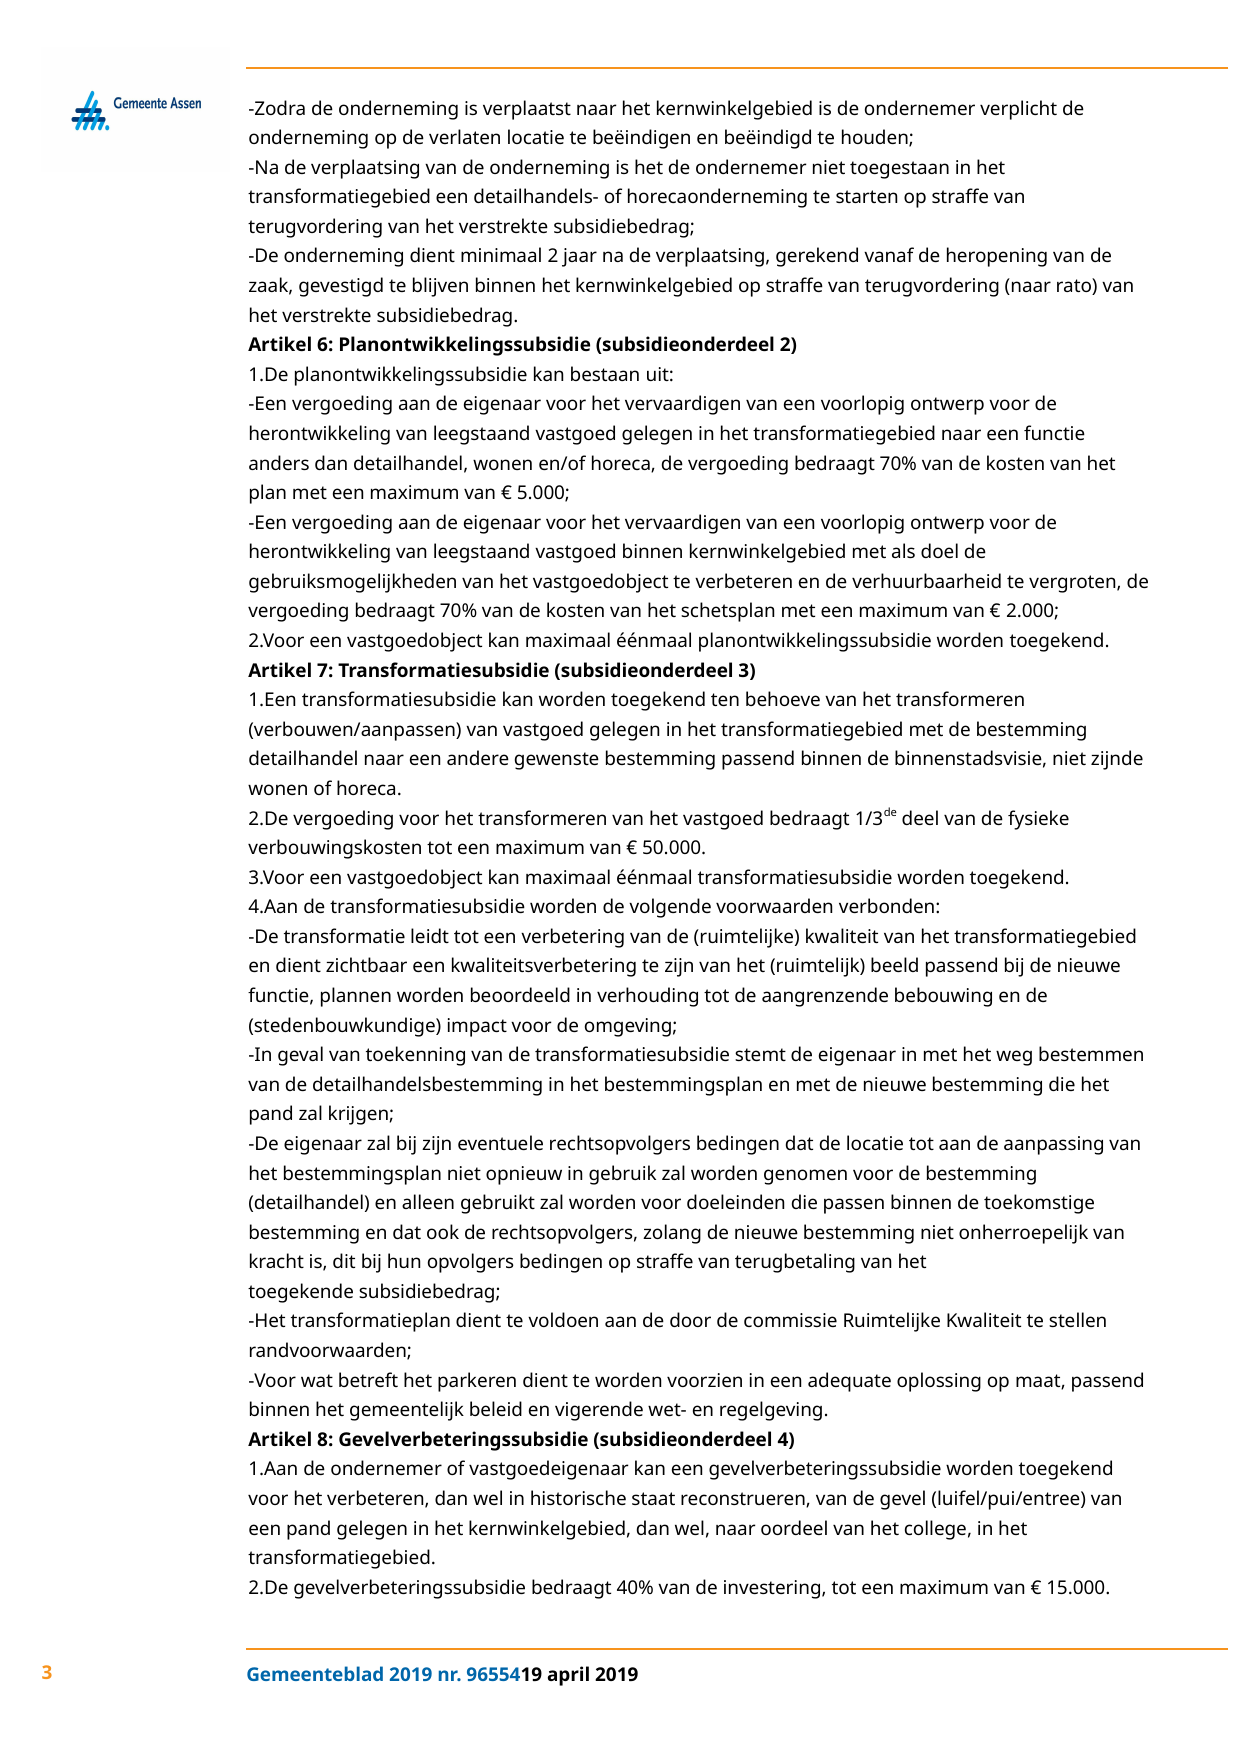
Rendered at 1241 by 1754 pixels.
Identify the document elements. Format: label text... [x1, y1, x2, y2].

text -In geval van toekenning van de transformatiesubsidie stemt de eigenaar in met het weg bestemmen van de detailhandelsbestemming in het bestemmingsplan en met de nieuwe bestemming die het pand zal krijgen; [248, 1041, 1152, 1126]
text -De transformatie leidt tot een verbetering van de (ruimtelijke) kwaliteit van het transformatiegebied en dient zichtbaar een kwaliteitsverbetering te zijn van het (ruimtelijk) beeld passend bij de nieuwe functie, plannen worden beoordeeld in verhouding tot de aangrenzende bebouwing en de (stedenbouwkundige) impact voor de omgeving; [248, 923, 1152, 1038]
text Artikel 6: Planontwikkelingssubsidie (subsidieonderdeel 2) [248, 331, 1152, 357]
text 2.Voor een vastgoedobject kan maximaal éénmaal planontwikkelingssubsidie worden toegekend. [248, 627, 1152, 653]
text -Een vergoeding aan de eigenaar voor het vervaardigen van een voorlopig ontwerp voor de herontwikkeling van leegstaand vastgoed gelegen in het transformatiegebied naar een functie anders dan detailhandel, wonen en/of horeca, de vergoeding bedraagt 70% van de kosten van het plan met een maximum van € 5.000; [248, 391, 1152, 505]
text -Zodra de onderneming is verplaatst naar het kernwinkelgebied is de ondernemer verplicht de onderneming op de verlaten locatie te beëindigen en beëindigd te houden; [248, 95, 1152, 150]
text 1.De planontwikkelingssubsidie kan bestaan uit: [248, 361, 1152, 387]
text 1.Een transformatiesubsidie kan worden toegekend ten behoeve van het transformeren (verbouwen/aanpassen) van vastgoed gelegen in het transformatiegebied met de bestemming detailhandel naar een andere gewenste bestemming passend binnen de binnenstadsvisie, niet zijnde wonen of horeca. [248, 686, 1152, 801]
text 3.Voor een vastgoedobject kan maximaal éénmaal transformatiesubsidie worden toegekend. [248, 864, 1152, 890]
text -Een vergoeding aan de eigenaar voor het vervaardigen van een voorlopig ontwerp voor de herontwikkeling van leegstaand vastgoed binnen kernwinkelgebied met als doel de gebruiksmogelijkheden van het vastgoedobject te verbeteren en de verhuurbaarheid te vergroten, de vergoeding bedraagt 70% van de kosten van het schetsplan met een maximum van € 2.000; [248, 509, 1152, 623]
text 1.Aan de ondernemer of vastgoedeigenaar kan een gevelverbeteringssubsidie worden toegekend voor het verbeteren, dan wel in historische staat reconstrueren, van de gevel (luifel/pui/entree) van een pand gelegen in het kernwinkelgebied, dan wel, naar oordeel van het college, in het transformatiegebied. [248, 1456, 1152, 1570]
text -De onderneming dient minimaal 2 jaar na de verplaatsing, gerekend vanaf de heropening van de zaak, gevestigd te blijven binnen het kernwinkelgebied op straffe van terugvordering (naar rato) van het verstrekte subsidiebedrag. [248, 243, 1152, 328]
text Artikel 8: Gevelverbeteringssubsidie (subsidieonderdeel 4) [248, 1426, 1152, 1452]
text -De eigenaar zal bij zijn eventuele rechtsopvolgers bedingen dat de locatie tot aan de aanpassing van het bestemmingsplan niet opnieuw in gebruik zal worden genomen voor de bestemming (detailhandel) en alleen gebruikt zal worden voor doeleinden die passen binnen de toekomstige bestemming en dat ook de rechtsopvolgers, zolang de nieuwe bestemming niet onherroepelijk van kracht is, dit bij hun opvolgers bedingen op straffe van terugbetaling van het toegekende subsidiebedrag; [248, 1130, 1152, 1304]
text -Voor wat betreft het parkeren dient te worden voorzien in een adequate oplossing op maat, passend binnen het gemeentelijk beleid en vigerende wet- en regelgeving. [248, 1367, 1152, 1422]
text -Het transformatieplan dient te voldoen aan de door de commissie Ruimtelijke Kwaliteit te stellen randvoorwaarden; [248, 1308, 1152, 1363]
text Artikel 7: Transformatiesubsidie (subsidieonderdeel 3) [248, 657, 1152, 683]
text -Na de verplaatsing van de onderneming is het de ondernemer niet toegestaan in het transformatiegebied een detailhandels- of horecaonderneming te starten op straffe van terugvordering van het verstrekte subsidiebedrag; [248, 154, 1152, 239]
text 2.De gevelverbeteringssubsidie bedraagt 40% van de investering, tot een maximum van € 15.000. [248, 1574, 1152, 1600]
text 2.De vergoeding voor het transformeren van het vastgoed bedraagt 1/3de deel van de fysieke verbouwingskosten tot een maximum van € 50.000. [248, 805, 1152, 860]
text 4.Aan de transformatiesubsidie worden de volgende voorwaarden verbonden: [248, 893, 1152, 919]
picture [41, 47, 231, 172]
